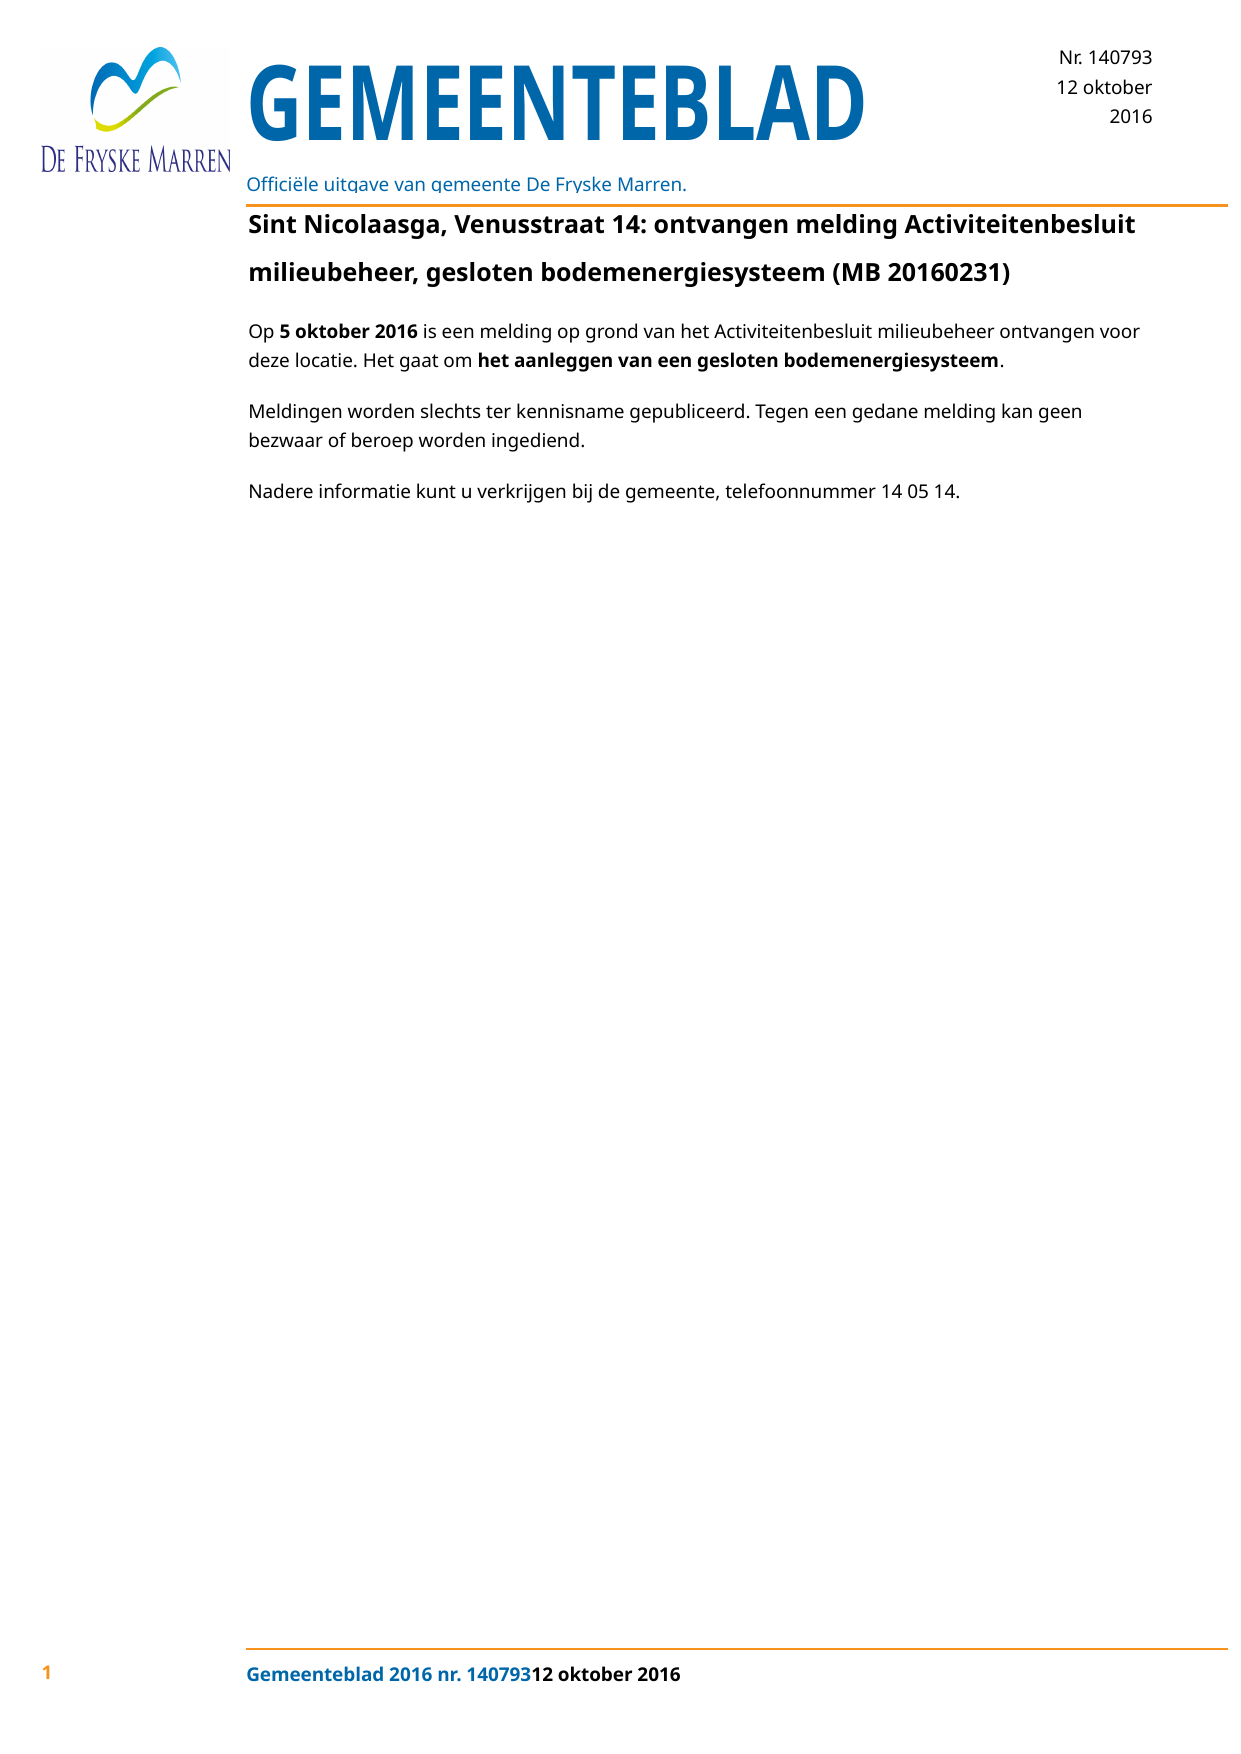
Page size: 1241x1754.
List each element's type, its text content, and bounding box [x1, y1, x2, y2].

text Sint Nicolaasga, Venusstraat 14: ontvangen melding Activiteitenbesluit milieubeheer, gesloten bodemenergiesysteem (MB 20160231) [248, 207, 1152, 288]
text Op 5 oktober 2016 is een melding op grond van het Activiteitenbesluit milieubeheer ontvangen voor deze locatie. Het gaat om het aanleggen van een gesloten bodemenergiesysteem. [248, 318, 1152, 373]
text Meldingen worden slechts ter kennisname gepubliceerd. Tegen een gedane melding kan geen bezwaar of beroep worden ingediend. [248, 398, 1152, 453]
text Nadere informatie kunt u verkrijgen bij de gemeente, telefoonnummer 14 05 14. [248, 478, 1152, 504]
picture [41, 47, 231, 172]
